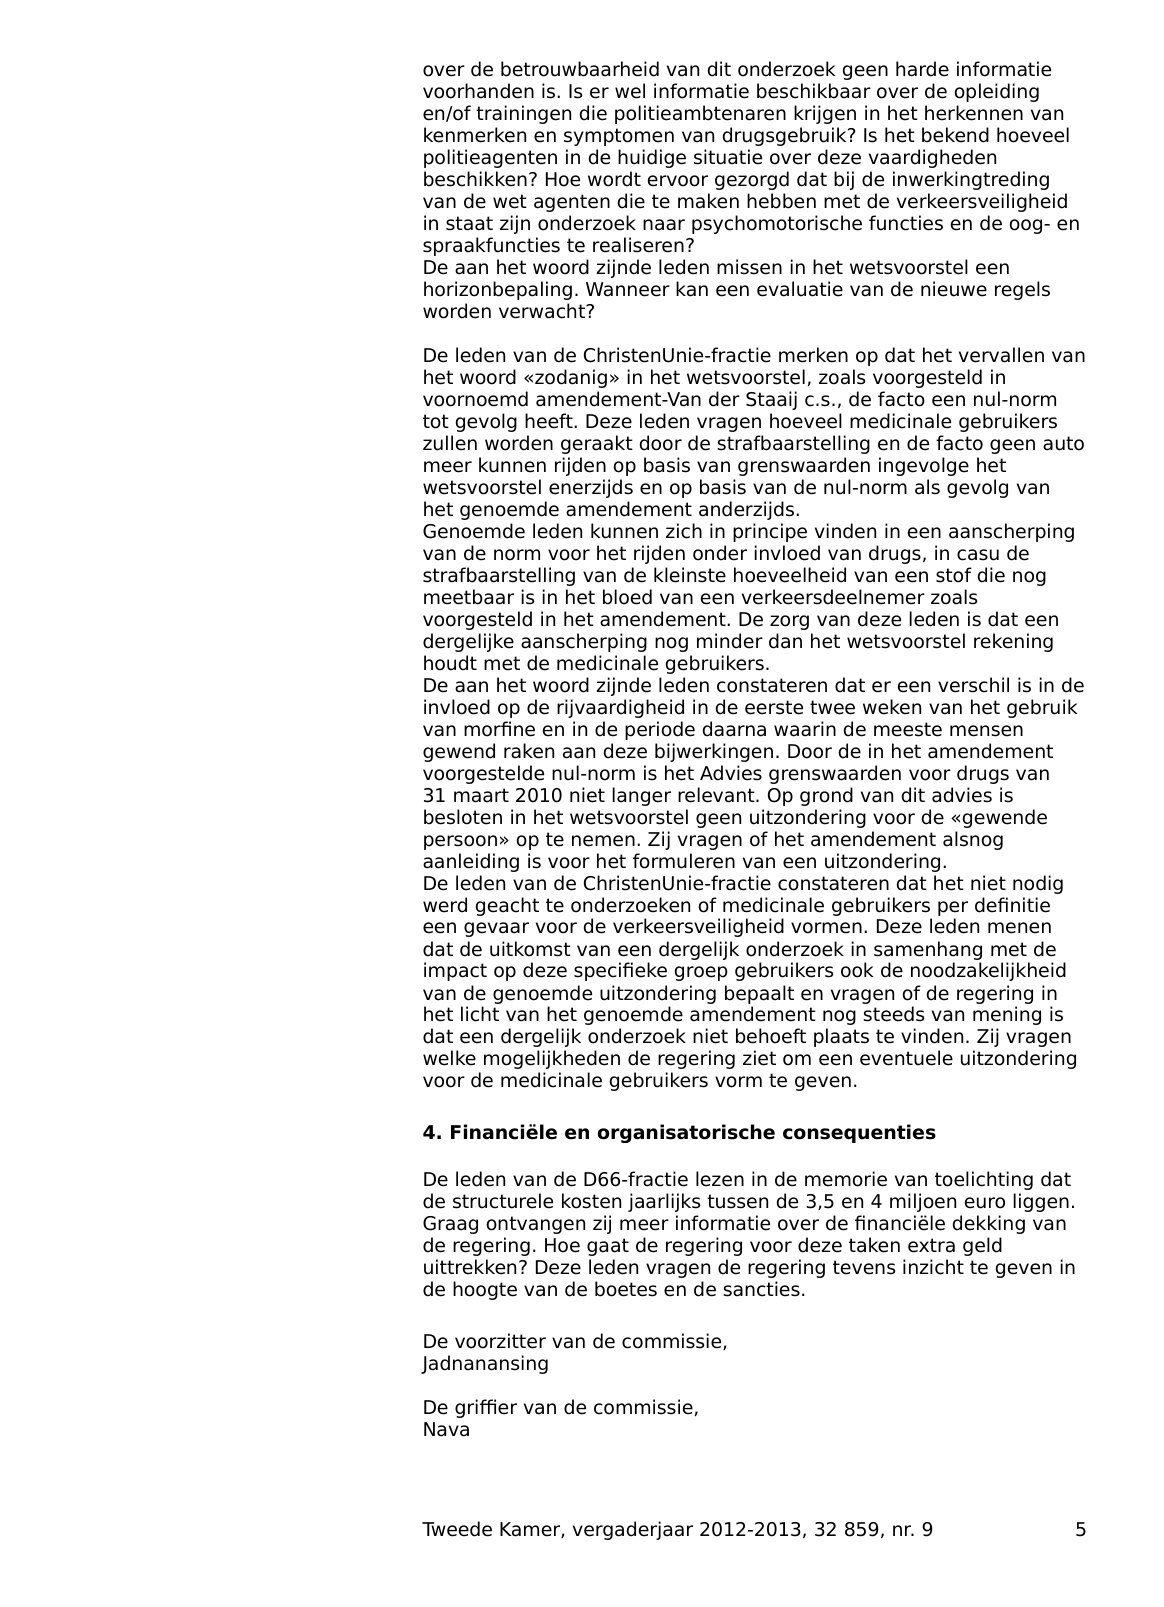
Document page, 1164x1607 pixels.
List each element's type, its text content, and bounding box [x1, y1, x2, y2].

text De aan het woord zijnde leden constateren dat er een verschil is in de invloed op de rijvaardigheid in de eerste twee weken van het gebruik van morfine en in de periode daarna waarin de meeste mensen gewend raken aan deze bijwerkingen. Door de in het amendement voorgestelde nul-norm is het Advies grenswaarden voor drugs van 31 maart 2010 niet langer relevant. Op grond van dit advies is besloten in het wetsvoorstel geen uitzondering voor de «gewende persoon» op te nemen. Zij vragen of het amendement alsnog aanleiding is voor het formuleren van een uitzondering. [422, 675, 1087, 872]
text De aan het woord zijnde leden missen in het wetsvoorstel een horizonbepaling. Wanneer kan een evaluatie van de nieuwe regels worden verwacht? [422, 257, 1087, 323]
text De leden van de ChristenUnie-fractie constateren dat het niet nodig werd geacht te onderzoeken of medicinale gebruikers per definitie een gevaar voor de verkeersveiligheid vormen. Deze leden menen dat de uitkomst van een dergelijk onderzoek in samenhang met de impact op deze specifieke groep gebruikers ook de noodzakelijkheid van de genoemde uitzondering bepaalt en vragen of de regering in het licht van het genoemde amendement nog steeds van mening is dat een dergelijk onderzoek niet behoeft plaats te vinden. Zij vragen welke mogelijkheden de regering ziet om een eventuele uitzondering voor de medicinale gebruikers vorm te geven. [422, 872, 1087, 1092]
text De leden van de D66-fractie lezen in de memorie van toelichting dat de structurele kosten jaarlijks tussen de 3,5 en 4 miljoen euro liggen. Graag ontvangen zij meer informatie over de financiële dekking van de regering. Hoe gaat de regering voor deze taken extra geld uittrekken? Deze leden vragen de regering tevens inzicht te geven in de hoogte van de boetes en de sancties. [422, 1169, 1087, 1301]
text De voorzitter van de commissie, Jadnanansing [422, 1331, 1087, 1375]
subtitle 4. Financiële en organisatorische consequenties [422, 1122, 1087, 1144]
text De griffier van de commissie, Nava [422, 1397, 1087, 1441]
text over de betrouwbaarheid van dit onderzoek geen harde informatie voorhanden is. Is er wel informatie beschikbaar over de opleiding en/of trainingen die politieambtenaren krijgen in het herkennen van kenmerken en symptomen van drugsgebruik? Is het bekend hoeveel politieagenten in de huidige situatie over deze vaardigheden beschikken? Hoe wordt ervoor gezorgd dat bij de inwerkingtreding van de wet agenten die te maken hebben met de verkeersveiligheid in staat zijn onderzoek naar psychomotorische functies en de oog- en spraakfuncties te realiseren? [422, 59, 1087, 257]
text De leden van de ChristenUnie-fractie merken op dat het vervallen van het woord «zodanig» in het wetsvoorstel, zoals voorgesteld in voornoemd amendement-Van der Staaij c.s., de facto een nul-norm tot gevolg heeft. Deze leden vragen hoeveel medicinale gebruikers zullen worden geraakt door de strafbaarstelling en de facto geen auto meer kunnen rijden op basis van grenswaarden ingevolge het wetsvoorstel enerzijds en op basis van de nul-norm als gevolg van het genoemde amendement anderzijds. [422, 345, 1087, 521]
text Genoemde leden kunnen zich in principe vinden in een aanscherping van de norm voor het rijden onder invloed van drugs, in casu de strafbaarstelling van de kleinste hoeveelheid van een stof die nog meetbaar is in het bloed van een verkeersdeelnemer zoals voorgesteld in het amendement. De zorg van deze leden is dat een dergelijke aanscherping nog minder dan het wetsvoorstel rekening houdt met de medicinale gebruikers. [422, 521, 1087, 675]
